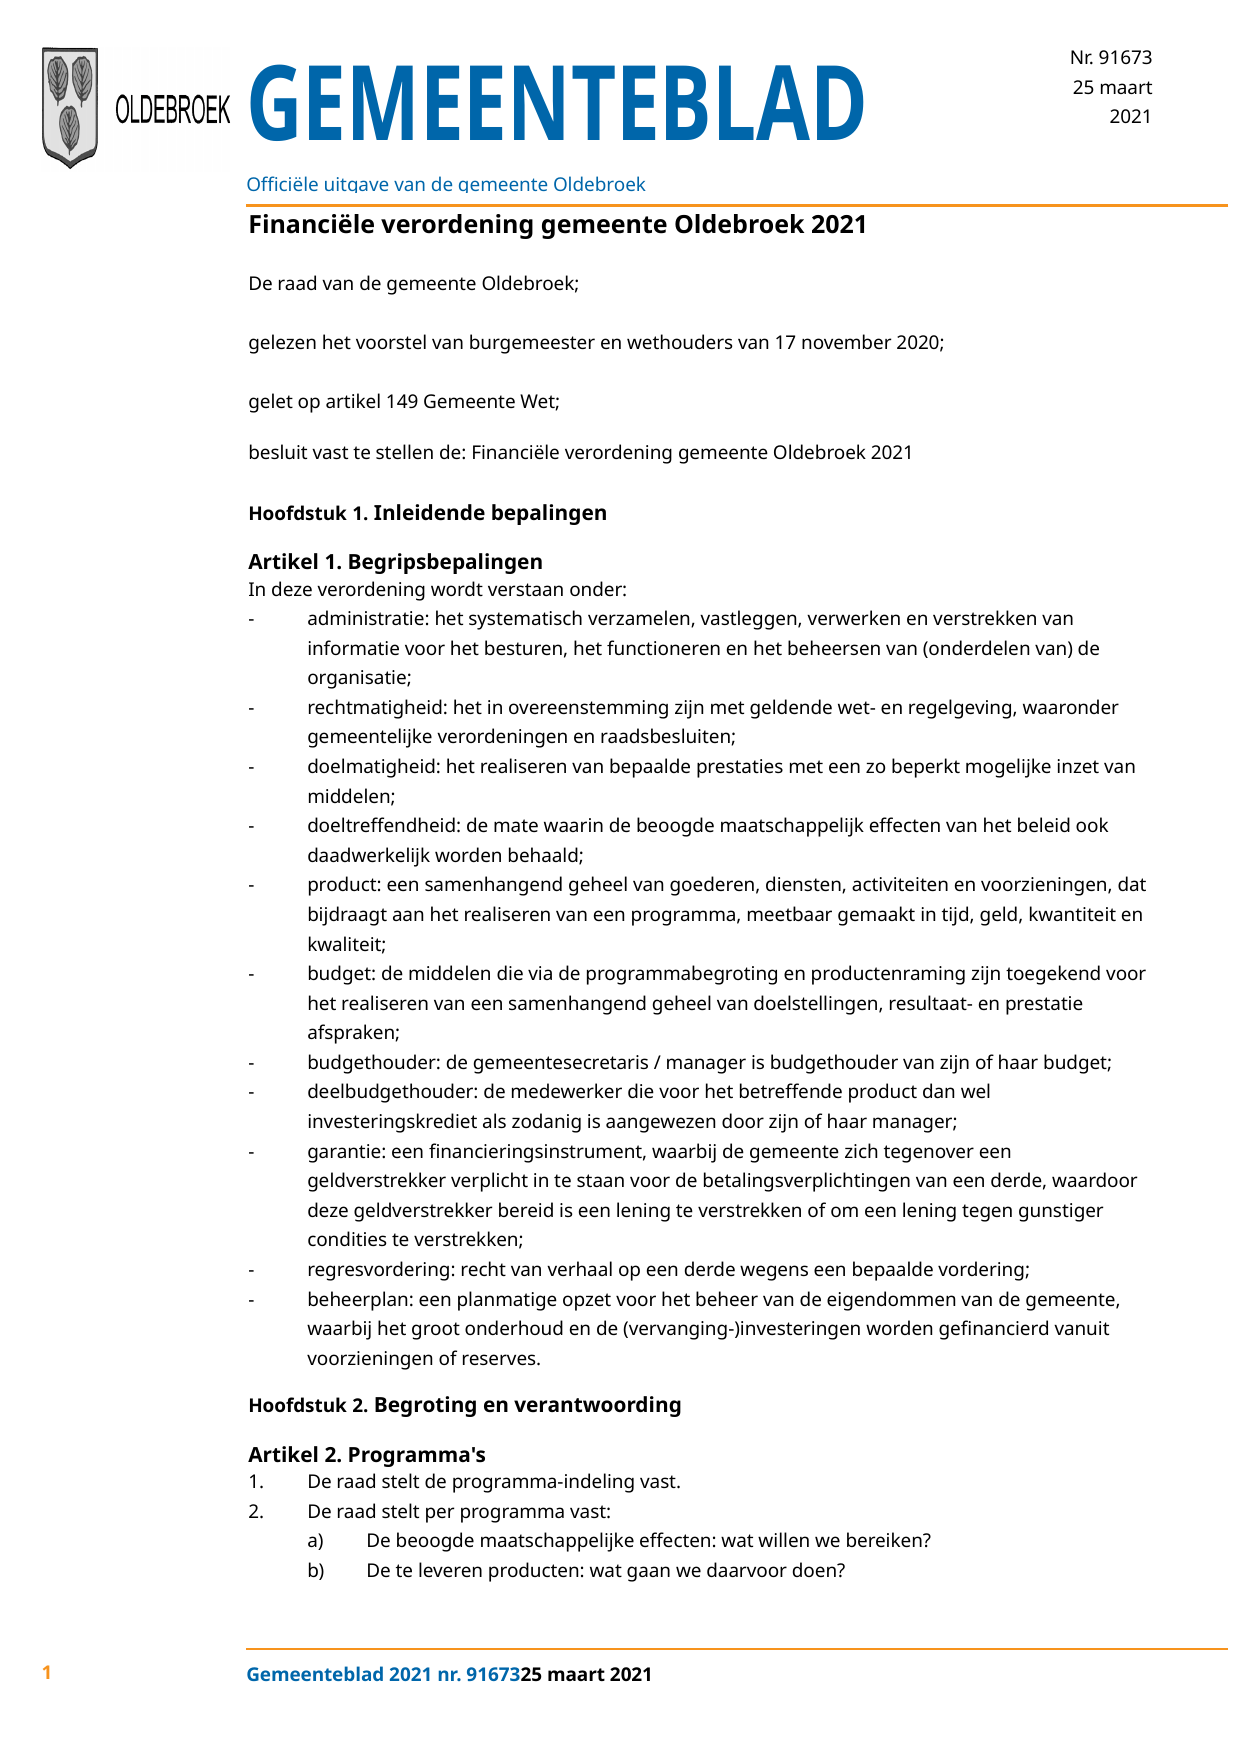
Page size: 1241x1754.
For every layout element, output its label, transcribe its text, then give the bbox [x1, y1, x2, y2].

list De beoogde maatschappelijke effecten: wat willen we bereiken? [307, 1527, 1152, 1553]
list garantie: een financieringsinstrument, waarbij de gemeente zich tegenover een geldverstrekker verplicht in te staan voor de betalingsverplichtingen van een derde, waardoor deze geldverstrekker bereid is een lening te verstrekken of om een lening tegen gunstiger condities te verstrekken; [248, 1138, 1152, 1252]
text Financiële verordening gemeente Oldebroek 2021 [248, 207, 1152, 241]
list rechtmatigheid: het in overeenstemming zijn met geldende wet- en regelgeving, waaronder gemeentelijke verordeningen en raadsbesluiten; [248, 694, 1152, 749]
list De te leveren producten: wat gaan we daarvoor doen? [307, 1557, 1152, 1583]
list De raad stelt de programma-indeling vast. [248, 1468, 1152, 1494]
text In deze verordening wordt verstaan onder: [248, 576, 1152, 602]
list budgethouder: de gemeentesecretaris / manager is budgethouder van zijn of haar budget; [248, 1049, 1152, 1075]
text gelezen het voorstel van burgemeester en wethouders van 17 november 2020; [248, 329, 1152, 355]
text Artikel 1. Begripsbepalingen [248, 547, 1152, 576]
text gelet op artikel 149 Gemeente Wet; [248, 389, 1152, 414]
list budget: de middelen die via de programmabegroting en productenraming zijn toegekend voor het realiseren van een samenhangend geheel van doelstellingen, resultaat- en prestatie afspraken; [248, 960, 1152, 1045]
text besluit vast te stellen de: Financiële verordening gemeente Oldebroek 2021 [248, 439, 1152, 465]
list product: een samenhangend geheel van goederen, diensten, activiteiten en voorzieningen, dat bijdraagt aan het realiseren van een programma, meetbaar gemaakt in tijd, geld, kwantiteit en kwaliteit; [248, 872, 1152, 957]
list De raad stelt per programma vast: [248, 1498, 1152, 1524]
text Hoofdstuk 2. Begroting en verantwoording [248, 1391, 1152, 1419]
list regresvordering: recht van verhaal op een derde wegens een bepaalde vordering; [248, 1256, 1152, 1282]
text De raad van de gemeente Oldebroek; [248, 270, 1152, 296]
text Artikel 2. Programma's [248, 1440, 1152, 1468]
list doeltreffendheid: de mate waarin de beoogde maatschappelijk effecten van het beleid ook daadwerkelijk worden behaald; [248, 812, 1152, 868]
picture [41, 47, 231, 172]
list beheerplan: een planmatige opzet voor het beheer van de eigendommen van de gemeente, waarbij het groot onderhoud en de (vervanging-)investeringen worden gefinancierd vanuit voorzieningen of reserves. [248, 1286, 1152, 1371]
text Hoofdstuk 1. Inleidende bepalingen [248, 498, 1152, 527]
list administratie: het systematisch verzamelen, vastleggen, verwerken en verstrekken van informatie voor het besturen, het functioneren en het beheersen van (onderdelen van) de organisatie; [248, 605, 1152, 690]
list deelbudgethouder: de medewerker die voor het betreffende product dan wel investeringskrediet als zodanig is aangewezen door zijn of haar manager; [248, 1079, 1152, 1134]
list doelmatigheid: het realiseren van bepaalde prestaties met een zo beperkt mogelijke inzet van middelen; [248, 753, 1152, 809]
